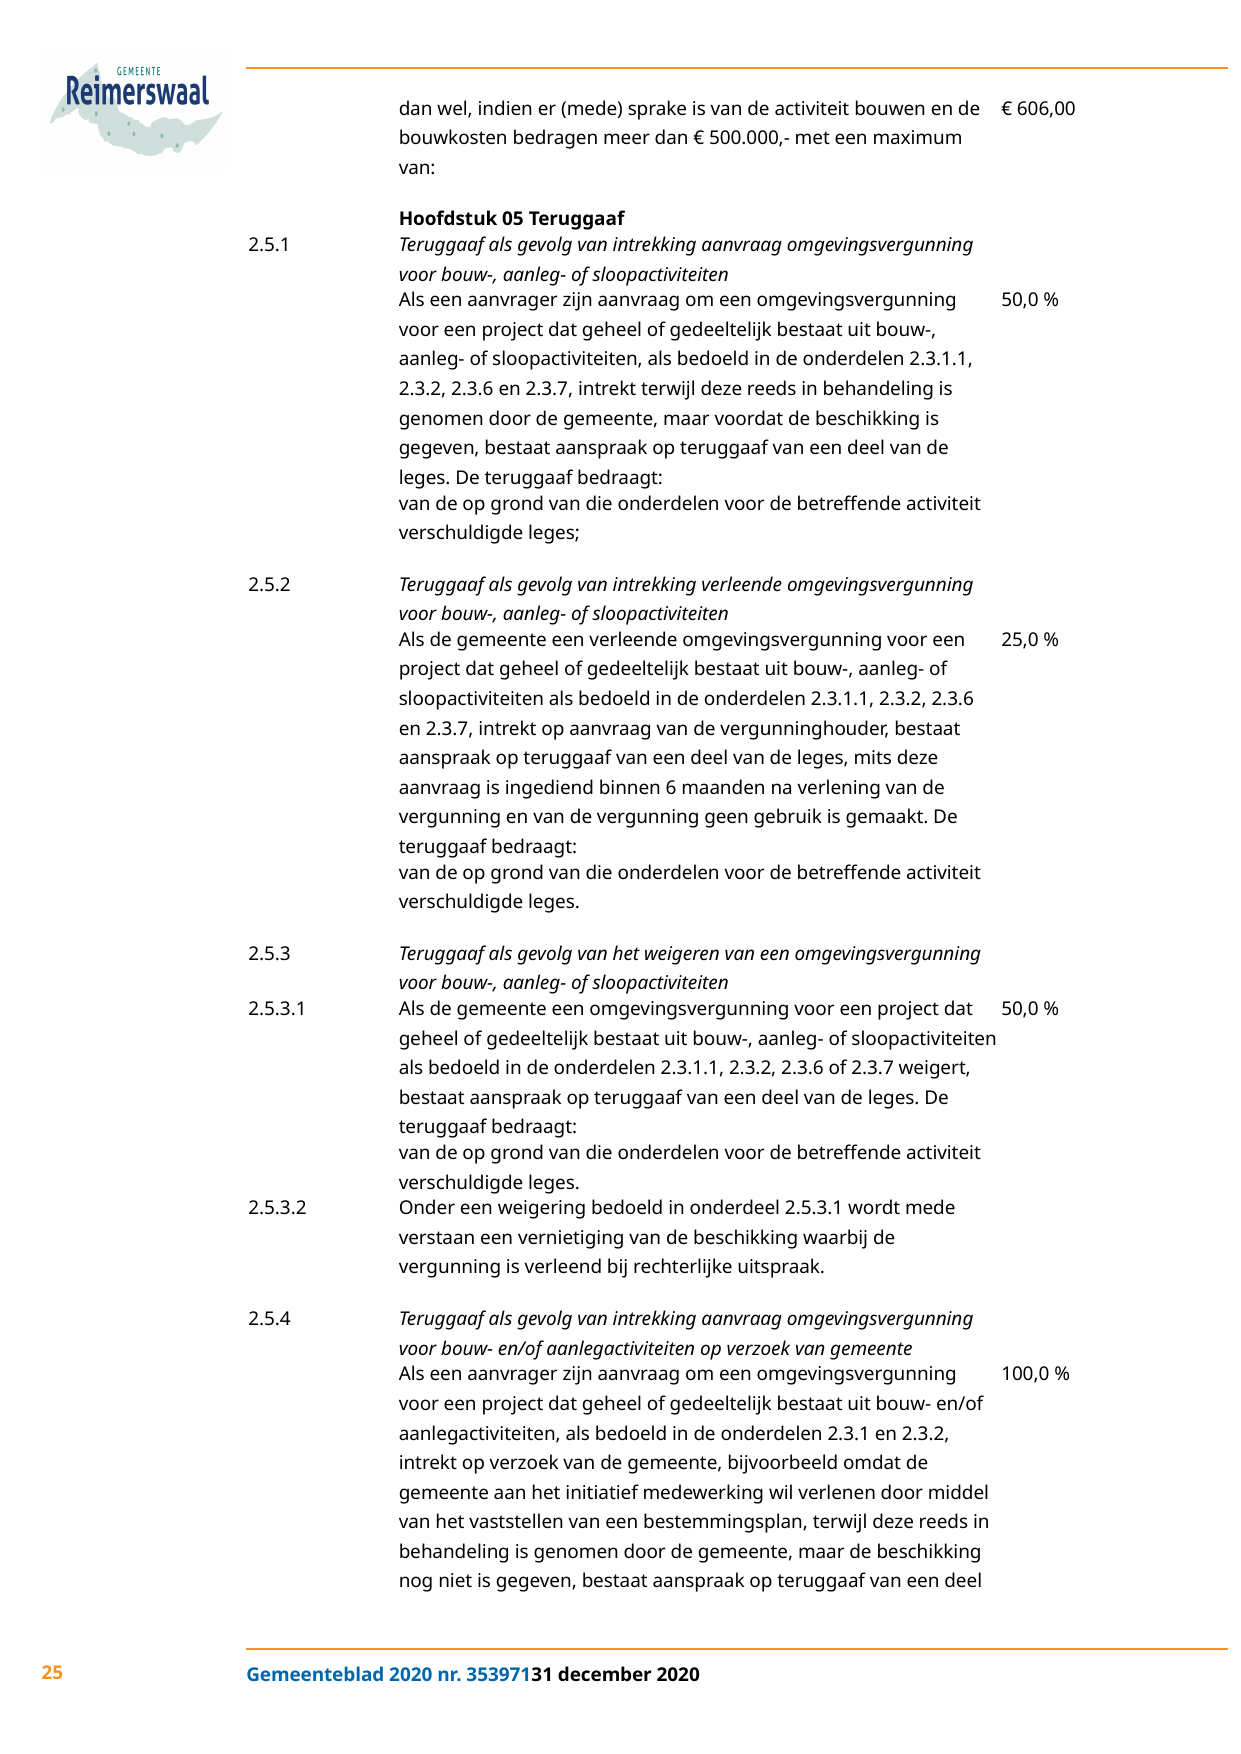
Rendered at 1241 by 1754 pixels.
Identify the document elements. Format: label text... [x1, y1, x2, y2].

table_cell € 606,00 [1001, 95, 1152, 180]
table_cell dan wel, indien er (mede) sprake is van de activiteit bouwen en de bouwkosten bedragen meer dan € 500.000,- met een maximum van: [399, 95, 1001, 180]
table_cell [1001, 545, 1152, 571]
table_cell [1001, 205, 1152, 231]
table_cell 2.5.2 [248, 571, 398, 626]
table_cell [1001, 571, 1152, 626]
picture [41, 47, 231, 172]
table_cell [1001, 1305, 1152, 1361]
table_cell [399, 180, 1001, 205]
table_cell van de op grond van die onderdelen voor de betreffende activiteit verschuldigde leges. [399, 859, 1001, 914]
table_cell 2.5.4 [248, 1305, 398, 1361]
table_cell [248, 859, 398, 914]
table_cell [248, 286, 398, 490]
table_cell Onder een weigering bedoeld in onderdeel 2.5.3.1 wordt mede verstaan een vernietiging van de beschikking waarbij de vergunning is verleend bij rechterlijke uitspraak. [399, 1195, 1001, 1279]
table_cell [248, 1361, 398, 1593]
table_cell 50,0 % [1001, 995, 1152, 1139]
table_cell 2.5.1 [248, 231, 398, 286]
table_cell Teruggaaf als gevolg van intrekking aanvraag omgevingsvergunning voor bouw-, aanleg- of sloopactiviteiten [399, 231, 1001, 286]
table_cell Als de gemeente een verleende omgevingsvergunning voor een project dat geheel of gedeeltelijk bestaat uit bouw-, aanleg- of sloopactiviteiten als bedoeld in de onderdelen 2.3.1.1, 2.3.2, 2.3.6 en 2.3.7, intrekt op aanvraag van de vergunninghouder, bestaat aanspraak op teruggaaf van een deel van de leges, mits deze aanvraag is ingediend binnen 6 maanden na verlening van de vergunning en van de vergunning geen gebruik is gemaakt. De teruggaaf bedraagt: [399, 626, 1001, 859]
table_cell [248, 914, 398, 940]
table_cell [248, 545, 398, 571]
table_cell [248, 626, 398, 859]
table_cell Teruggaaf als gevolg van het weigeren van een omgevingsvergunning voor bouw-, aanleg- of sloopactiviteiten [399, 940, 1001, 995]
table_cell Teruggaaf als gevolg van intrekking aanvraag omgevingsvergunning voor bouw- en/of aanlegactiviteiten op verzoek van gemeente [399, 1305, 1001, 1361]
table_cell [399, 1280, 1001, 1305]
table_cell 2.5.3.1 [248, 995, 398, 1139]
table_cell [399, 545, 1001, 571]
table_cell Als een aanvrager zijn aanvraag om een omgevingsvergunning voor een project dat geheel of gedeeltelijk bestaat uit bouw- en/of aanlegactiviteiten, als bedoeld in de onderdelen 2.3.1 en 2.3.2, intrekt op verzoek van de gemeente, bijvoorbeeld omdat de gemeente aan het initiatief medewerking wil verlenen door middel van het vaststellen van een bestemmingsplan, terwijl deze reeds in behandeling is genomen door de gemeente, maar de beschikking nog niet is gegeven, bestaat aanspraak op teruggaaf van een deel [399, 1361, 1001, 1593]
table_cell [1001, 1139, 1152, 1194]
table_cell Als de gemeente een omgevingsvergunning voor een project dat geheel of gedeeltelijk bestaat uit bouw-, aanleg- of sloopactiviteiten als bedoeld in de onderdelen 2.3.1.1, 2.3.2, 2.3.6 of 2.3.7 weigert, bestaat aanspraak op teruggaaf van een deel van de leges. De teruggaaf bedraagt: [399, 995, 1001, 1139]
table_cell 50,0 % [1001, 286, 1152, 490]
table_cell [1001, 180, 1152, 205]
table_cell 2.5.3 [248, 940, 398, 995]
table_cell [1001, 490, 1152, 545]
table_cell [1001, 859, 1152, 914]
table_cell Teruggaaf als gevolg van intrekking verleende omgevingsvergunning voor bouw-, aanleg- of sloopactiviteiten [399, 571, 1001, 626]
table_cell [248, 1280, 398, 1305]
table_cell 25,0 % [1001, 626, 1152, 859]
table_cell van de op grond van die onderdelen voor de betreffende activiteit verschuldigde leges; [399, 490, 1001, 545]
table_cell [248, 95, 398, 180]
table_cell Als een aanvrager zijn aanvraag om een omgevingsvergunning voor een project dat geheel of gedeeltelijk bestaat uit bouw-, aanleg- of sloopactiviteiten, als bedoeld in de onderdelen 2.3.1.1, 2.3.2, 2.3.6 en 2.3.7, intrekt terwijl deze reeds in behandeling is genomen door de gemeente, maar voordat de beschikking is gegeven, bestaat aanspraak op teruggaaf van een deel van de leges. De teruggaaf bedraagt: [399, 286, 1001, 490]
table_cell van de op grond van die onderdelen voor de betreffende activiteit verschuldigde leges. [399, 1139, 1001, 1194]
table_cell [1001, 914, 1152, 940]
table_cell [1001, 940, 1152, 995]
table_cell 2.5.3.2 [248, 1195, 398, 1279]
table_cell [1001, 231, 1152, 286]
table_cell Hoofdstuk 05 Teruggaaf [399, 205, 1001, 231]
table_cell [1001, 1280, 1152, 1305]
table_cell [248, 1139, 398, 1194]
table_cell [248, 180, 398, 205]
table_cell [248, 205, 398, 231]
table_cell [1001, 1195, 1152, 1279]
table_cell 100,0 % [1001, 1361, 1152, 1593]
table_cell [399, 914, 1001, 940]
table_cell [248, 490, 398, 545]
